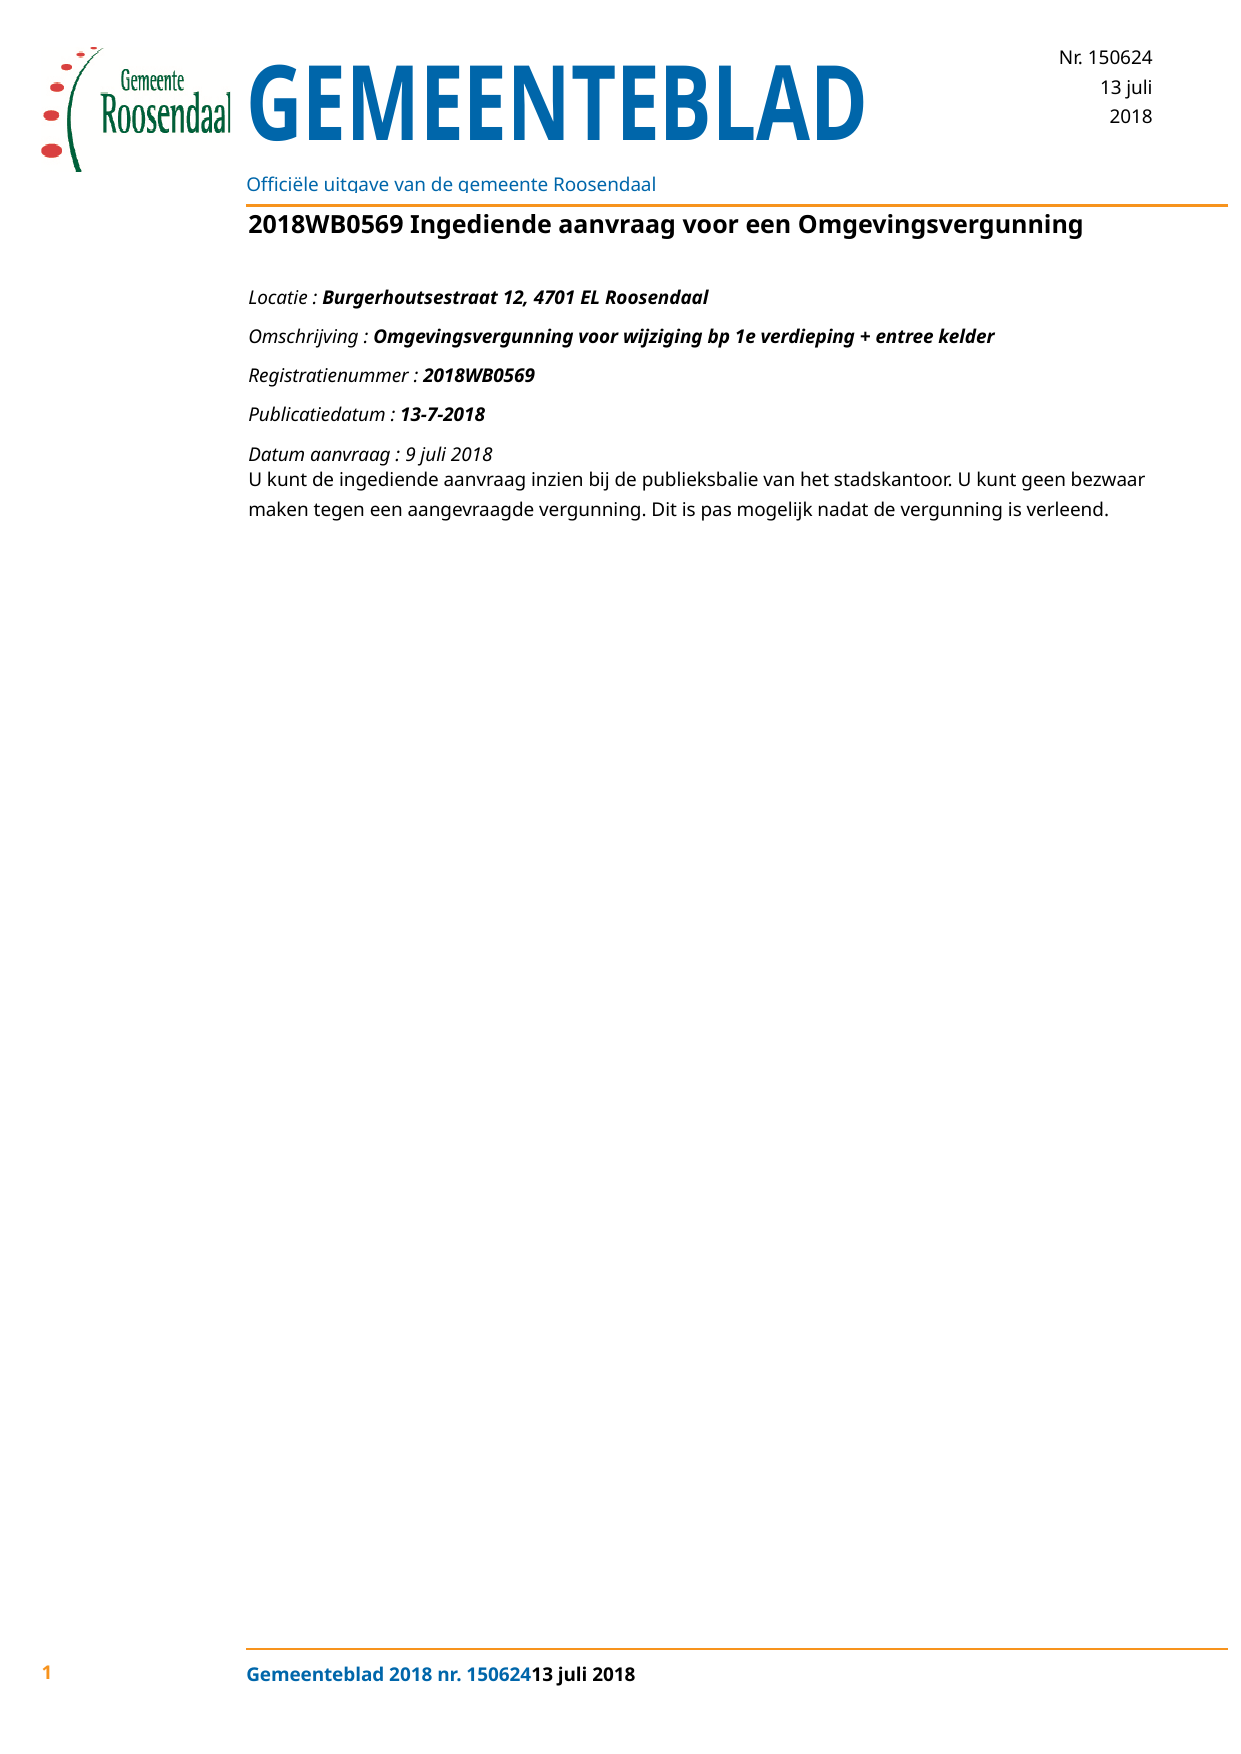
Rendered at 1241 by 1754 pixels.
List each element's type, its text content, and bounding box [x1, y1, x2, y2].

text 2018WB0569 Ingediende aanvraag voor een Omgevingsvergunning [248, 207, 1152, 241]
text Publicatiedatum : 13-7-2018 [248, 402, 1152, 427]
text U kunt de ingediende aanvraag inzien bij de publieksbalie van het stadskantoor. U kunt geen bezwaar maken tegen een aangevraagde vergunning. Dit is pas mogelijk nadat de vergunning is verleend. [248, 467, 1152, 522]
text Omschrijving : Omgevingsvergunning voor wijziging bp 1e verdieping + entree kelder [248, 323, 1152, 349]
text Registratienummer : 2018WB0569 [248, 362, 1152, 388]
picture [41, 47, 231, 172]
text Locatie : Burgerhoutsestraat 12, 4701 EL Roosendaal [248, 284, 1152, 309]
text Datum aanvraag : 9 juli 2018 [248, 441, 1152, 467]
